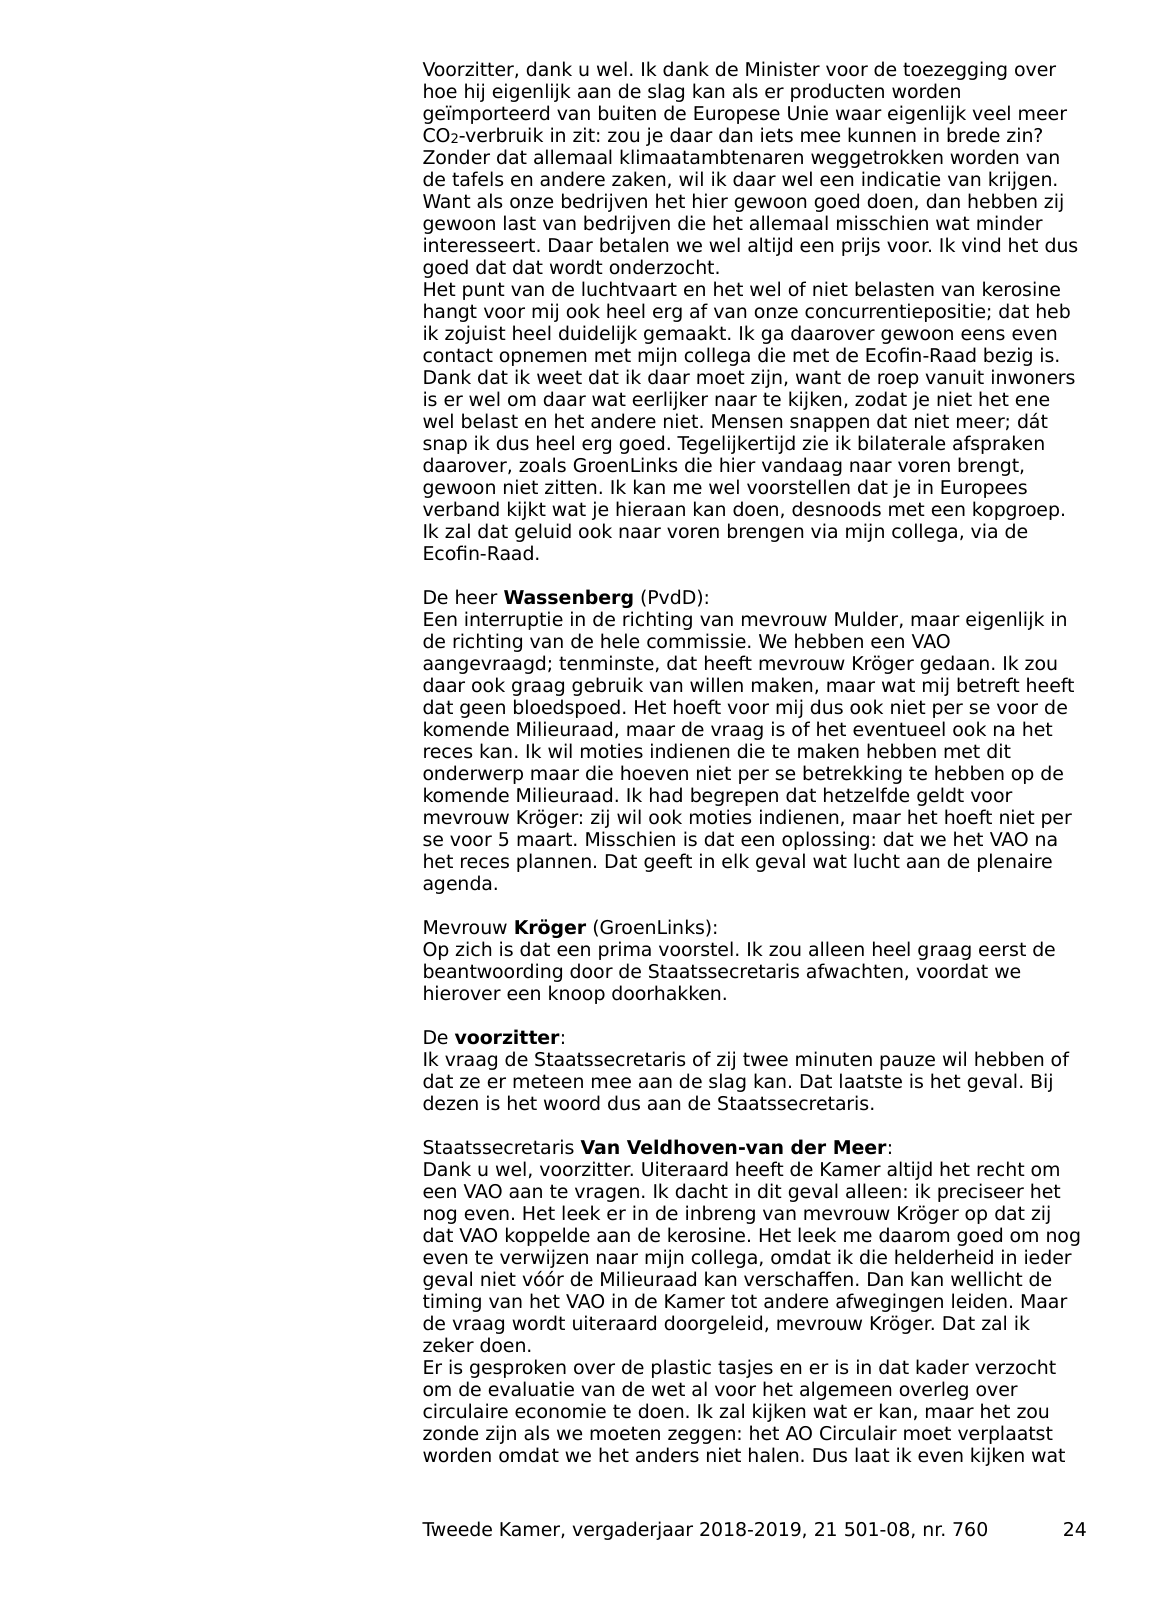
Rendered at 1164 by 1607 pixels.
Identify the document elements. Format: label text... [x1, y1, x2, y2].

text Op zich is dat een prima voorstel. Ik zou alleen heel graag eerst de beantwoording door de Staatssecretaris afwachten, voordat we hierover een knoop doorhakken. [422, 939, 1087, 1004]
text De voorzitter: [422, 1027, 1087, 1049]
text Een interruptie in de richting van mevrouw Mulder, maar eigenlijk in de richting van de hele commissie. We hebben een VAO aangevraagd; tenminste, dat heeft mevrouw Kröger gedaan. Ik zou daar ook graag gebruik van willen maken, maar wat mij betreft heeft dat geen bloedspoed. Het hoeft voor mij dus ook niet per se voor de komende Milieuraad, maar de vraag is of het eventueel ook na het reces kan. Ik wil moties indienen die te maken hebben met dit onderwerp maar die hoeven niet per se betrekking te hebben op de komende Milieuraad. Ik had begrepen dat hetzelfde geldt voor mevrouw Kröger: zij wil ook moties indienen, maar het hoeft niet per se voor 5 maart. Misschien is dat een oplossing: dat we het VAO na het reces plannen. Dat geeft in elk geval wat lucht aan de plenaire agenda. [422, 609, 1087, 894]
text Er is gesproken over de plastic tasjes en er is in dat kader verzocht om de evaluatie van de wet al voor het algemeen overleg over circulaire economie te doen. Ik zal kijken wat er kan, maar het zou zonde zijn als we moeten zeggen: het AO Circulair moet verplaatst worden omdat we het anders niet halen. Dus laat ik even kijken wat [422, 1357, 1087, 1467]
text Ik vraag de Staatssecretaris of zij twee minuten pauze wil hebben of dat ze er meteen mee aan de slag kan. Dat laatste is het geval. Bij dezen is het woord dus aan de Staatssecretaris. [422, 1049, 1087, 1115]
text Dank u wel, voorzitter. Uiteraard heeft de Kamer altijd het recht om een VAO aan te vragen. Ik dacht in dit geval alleen: ik preciseer het nog even. Het leek er in de inbreng van mevrouw Kröger op dat zij dat VAO koppelde aan de kerosine. Het leek me daarom goed om nog even te verwijzen naar mijn collega, omdat ik die helderheid in ieder geval niet vóór de Milieuraad kan verschaffen. Dan kan wellicht de timing van het VAO in de Kamer tot andere afwegingen leiden. Maar de vraag wordt uiteraard doorgeleid, mevrouw Kröger. Dat zal ik zeker doen. [422, 1159, 1087, 1357]
text De heer Wassenberg (PvdD): [422, 587, 1087, 609]
text Het punt van de luchtvaart en het wel of niet belasten van kerosine hangt voor mij ook heel erg af van onze concurrentiepositie; dat heb ik zojuist heel duidelijk gemaakt. Ik ga daarover gewoon eens even contact opnemen met mijn collega die met de Ecofin-Raad bezig is. Dank dat ik weet dat ik daar moet zijn, want de roep vanuit inwoners is er wel om daar wat eerlijker naar te kijken, zodat je niet het ene wel belast en het andere niet. Mensen snappen dat niet meer; dát snap ik dus heel erg goed. Tegelijkertijd zie ik bilaterale afspraken daarover, zoals GroenLinks die hier vandaag naar voren brengt, gewoon niet zitten. Ik kan me wel voorstellen dat je in Europees verband kijkt wat je hieraan kan doen, desnoods met een kopgroep. Ik zal dat geluid ook naar voren brengen via mijn collega, via de Ecofin-Raad. [422, 279, 1087, 564]
text Mevrouw Kröger (GroenLinks): [422, 917, 1087, 939]
text Staatssecretaris Van Veldhoven-van der Meer: [422, 1137, 1087, 1159]
text Voorzitter, dank u wel. Ik dank de Minister voor de toezegging over hoe hij eigenlijk aan de slag kan als er producten worden geïmporteerd van buiten de Europese Unie waar eigenlijk veel meer CO2-verbruik in zit: zou je daar dan iets mee kunnen in brede zin? Zonder dat allemaal klimaatambtenaren weggetrokken worden van de tafels en andere zaken, wil ik daar wel een indicatie van krijgen. Want als onze bedrijven het hier gewoon goed doen, dan hebben zij gewoon last van bedrijven die het allemaal misschien wat minder interesseert. Daar betalen we wel altijd een prijs voor. Ik vind het dus goed dat dat wordt onderzocht. [422, 59, 1087, 279]
